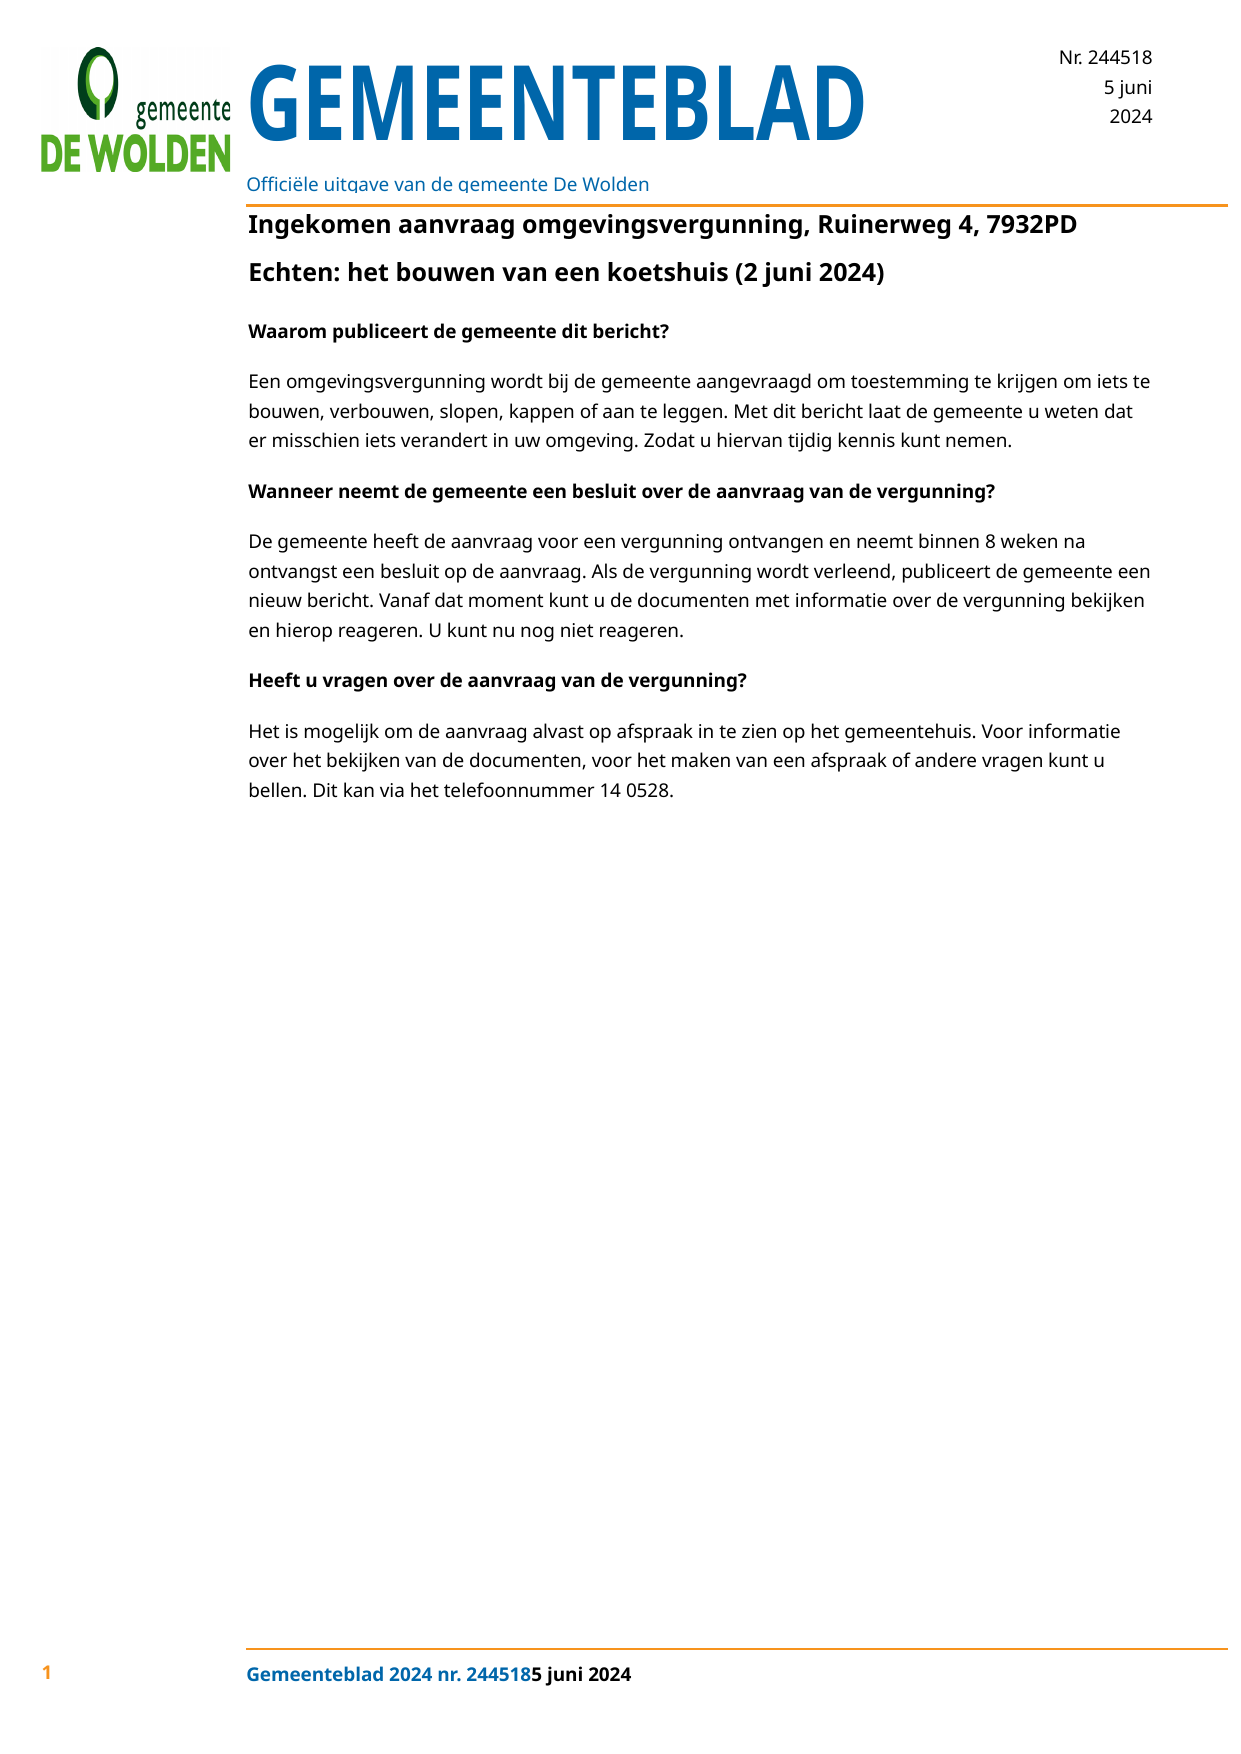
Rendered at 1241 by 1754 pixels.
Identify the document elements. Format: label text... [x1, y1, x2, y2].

text Waarom publiceert de gemeente dit bericht? [248, 318, 1152, 344]
text Wanneer neemt de gemeente een besluit over de aanvraag van de vergunning? [248, 478, 1152, 504]
text Een omgevingsvergunning wordt bij de gemeente aangevraagd om toestemming te krijgen om iets te bouwen, verbouwen, slopen, kappen of aan te leggen. Met dit bericht laat de gemeente u weten dat er misschien iets verandert in uw omgeving. Zodat u hiervan tijdig kennis kunt nemen. [248, 368, 1152, 453]
picture [41, 47, 231, 172]
text Ingekomen aanvraag omgevingsvergunning, Ruinerweg 4, 7932PD Echten: het bouwen van een koetshuis (2 juni 2024) [248, 207, 1152, 288]
text De gemeente heeft de aanvraag voor een vergunning ontvangen en neemt binnen 8 weken na ontvangst een besluit op de aanvraag. Als de vergunning wordt verleend, publiceert de gemeente een nieuw bericht. Vanaf dat moment kunt u de documenten met informatie over de vergunning bekijken en hierop reageren. U kunt nu nog niet reageren. [248, 528, 1152, 643]
text Heeft u vragen over de aanvraag van de vergunning? [248, 667, 1152, 693]
text Het is mogelijk om de aanvraag alvast op afspraak in te zien op het gemeentehuis. Voor informatie over het bekijken van de documenten, voor het maken van een afspraak of andere vragen kunt u bellen. Dit kan via het telefoonnummer 14 0528. [248, 718, 1152, 803]
